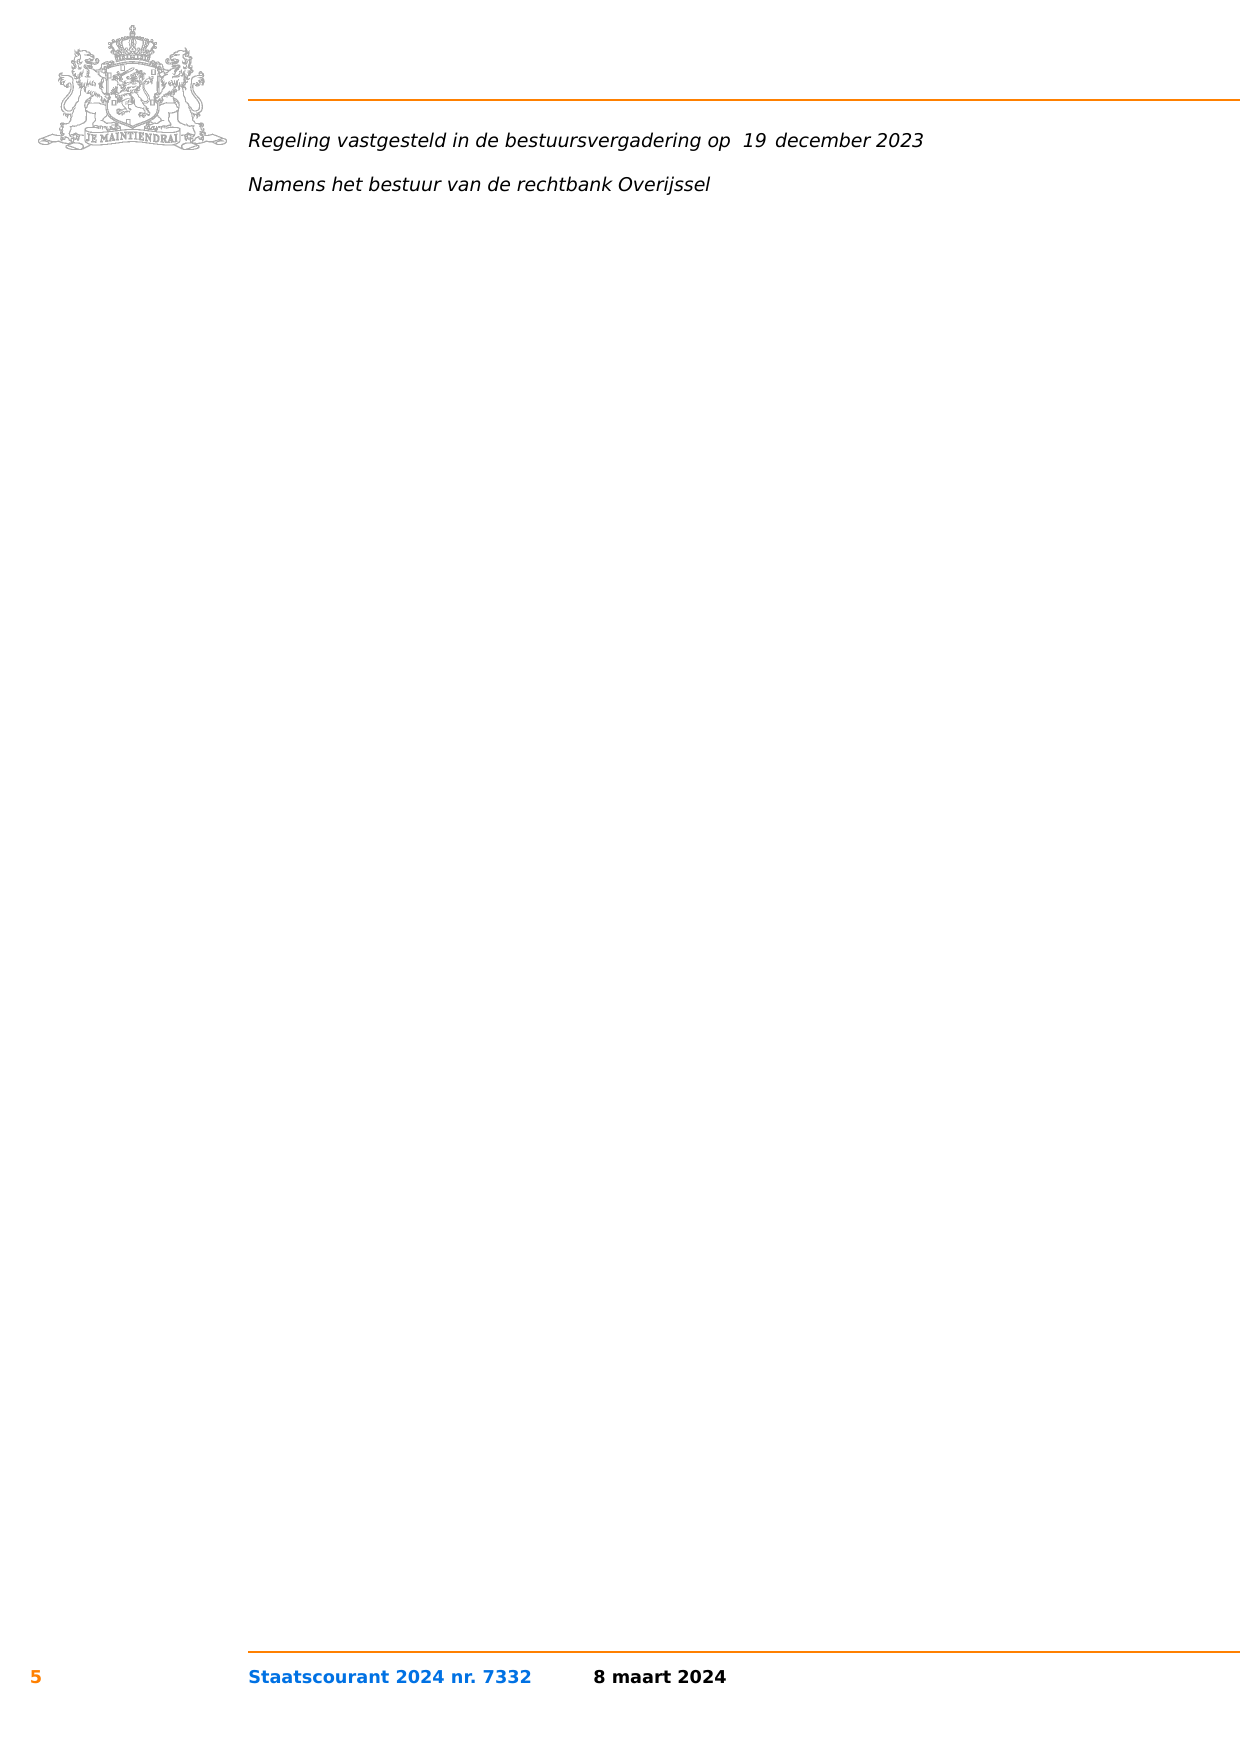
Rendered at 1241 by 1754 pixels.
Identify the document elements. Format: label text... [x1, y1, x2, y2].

text Namens het bestuur van de rechtbank Overijssel [248, 174, 1163, 196]
picture [38, 25, 227, 150]
text Regeling vastgesteld in de bestuursvergadering op 19 december 2023 [248, 130, 1163, 152]
